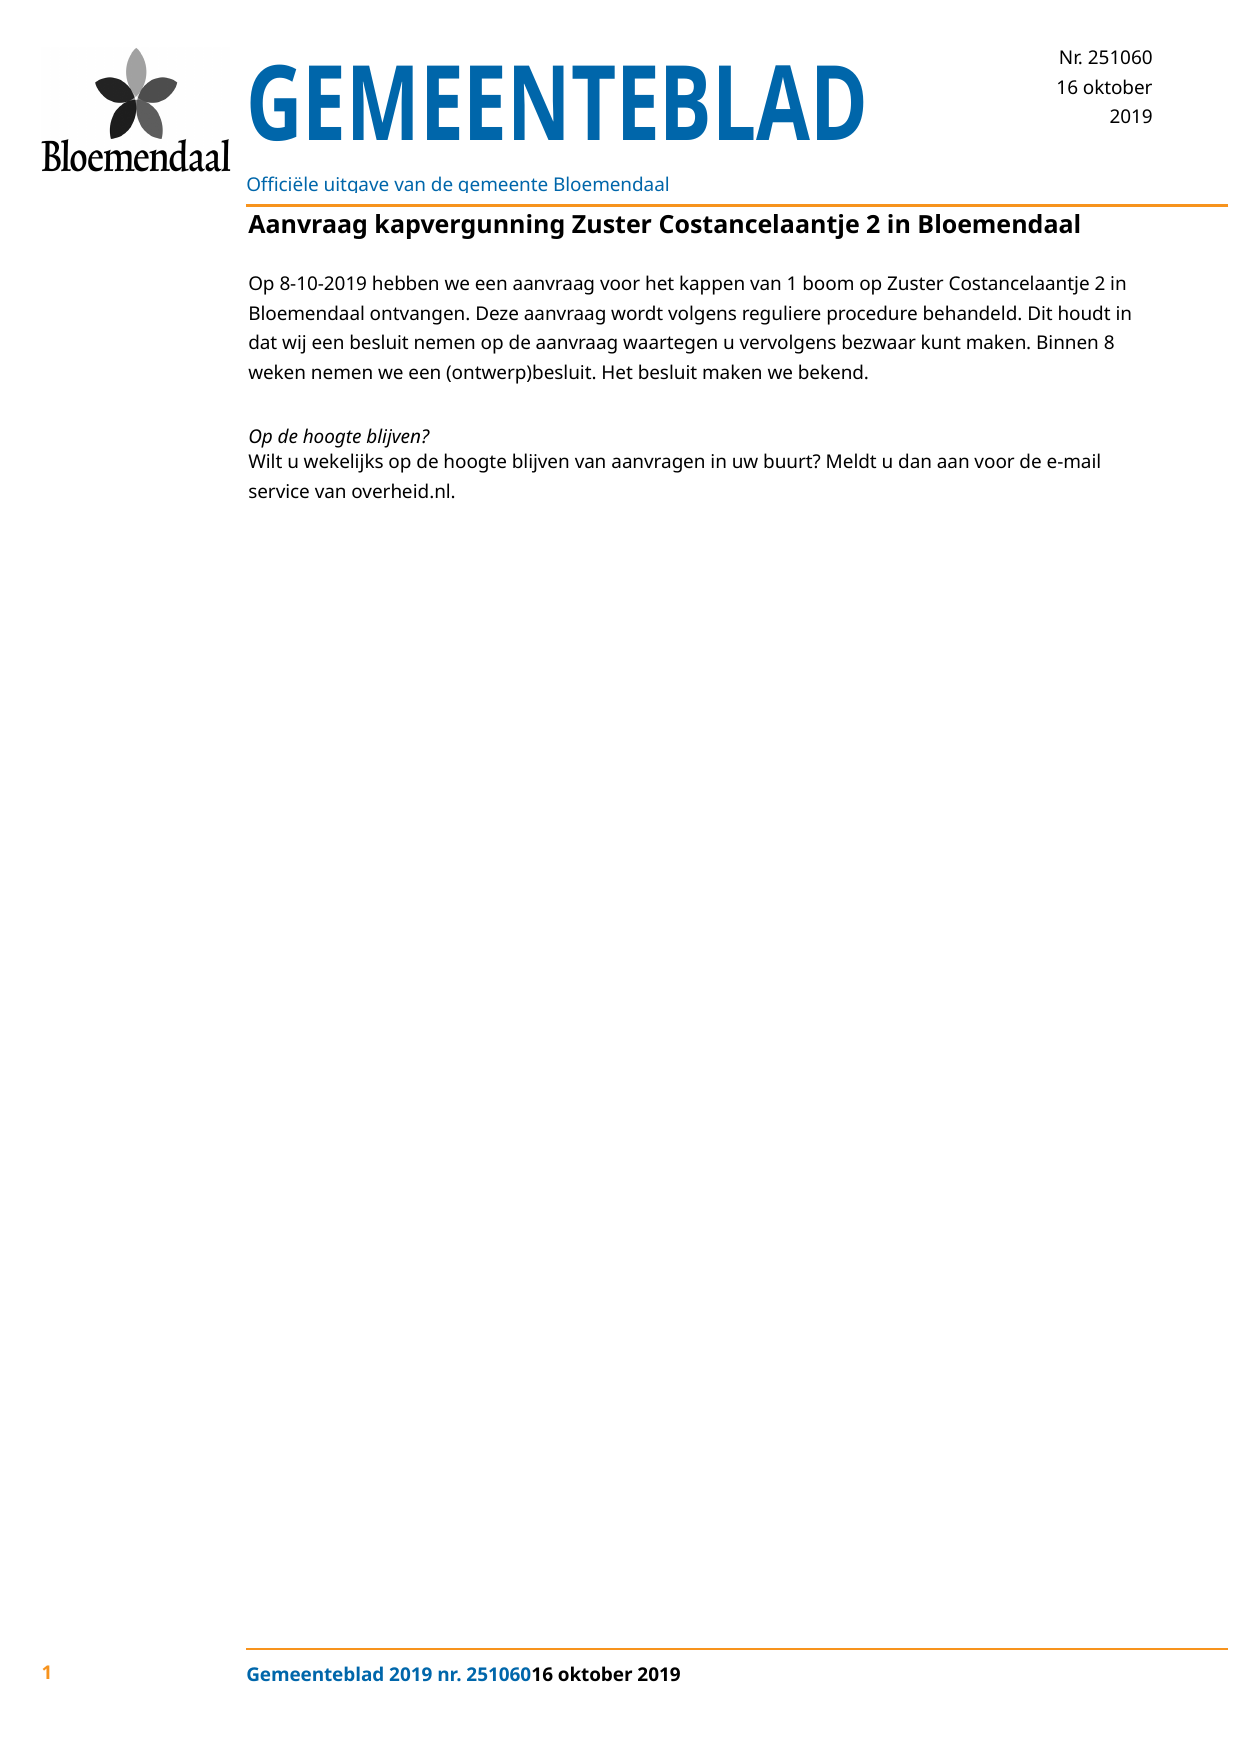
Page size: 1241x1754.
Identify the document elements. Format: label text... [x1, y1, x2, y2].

text Wilt u wekelijks op de hoogte blijven van aanvragen in uw buurt? Meldt u dan aan voor de e-mail service van overheid.nl. [248, 449, 1152, 504]
text Op 8-10-2019 hebben we een aanvraag voor het kappen van 1 boom op Zuster Costancelaantje 2 in Bloemendaal ontvangen. Deze aanvraag wordt volgens reguliere procedure behandeld. Dit houdt in dat wij een besluit nemen op de aanvraag waartegen u vervolgens bezwaar kunt maken. Binnen 8 weken nemen we een (ontwerp)besluit. Het besluit maken we bekend. [248, 270, 1152, 385]
text Op de hoogte blijven? [248, 423, 1152, 449]
picture [41, 47, 231, 172]
text Aanvraag kapvergunning Zuster Costancelaantje 2 in Bloemendaal [248, 207, 1152, 241]
